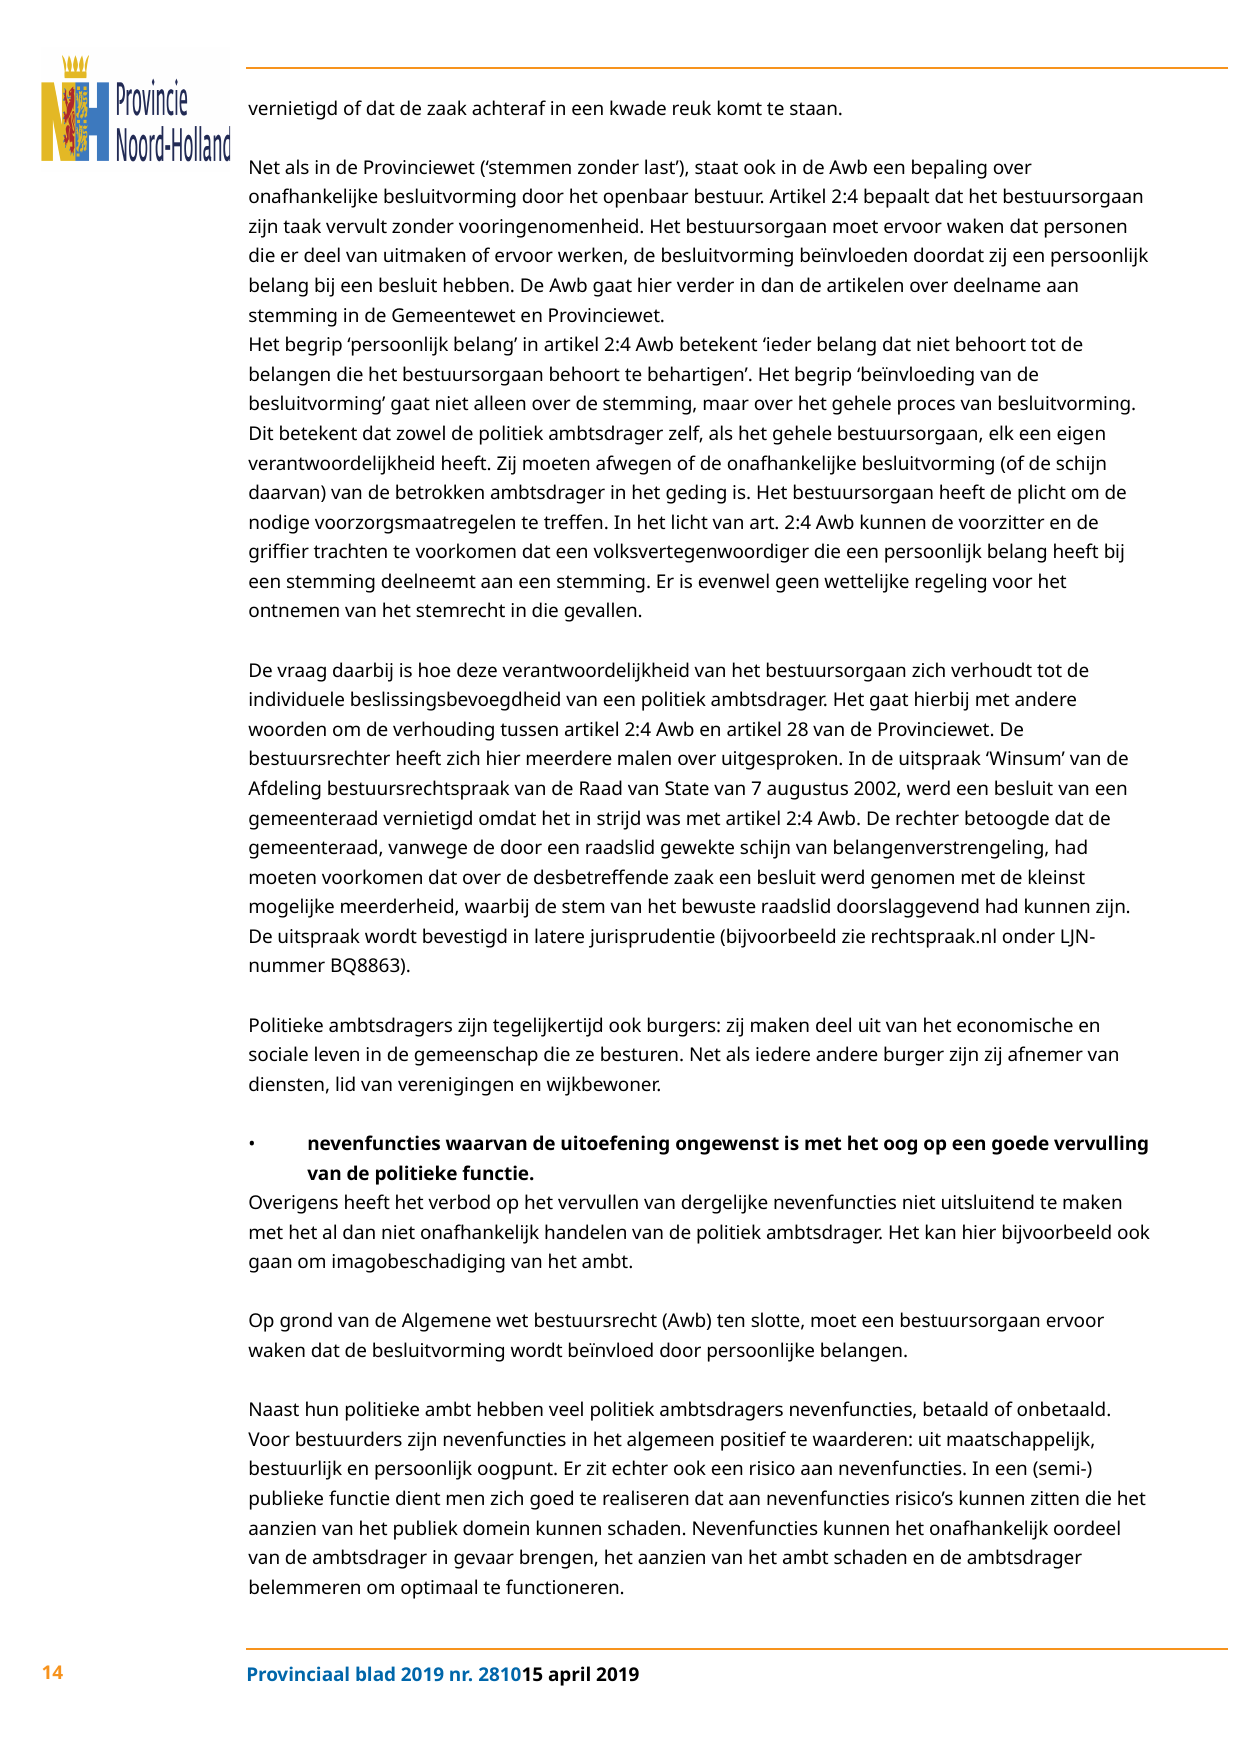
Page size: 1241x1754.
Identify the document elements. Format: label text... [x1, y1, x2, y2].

list nevenfuncties waarvan de uitoefening ongewenst is met het oog op een goede vervulling van de politieke functie. [248, 1130, 1152, 1186]
picture [41, 47, 231, 172]
text Overigens heeft het verbod op het vervullen van dergelijke nevenfuncties niet uitsluitend te maken met het al dan niet onafhankelijk handelen van de politiek ambtsdrager. Het kan hier bijvoorbeeld ook gaan om imagobeschadiging van het ambt. [248, 1189, 1152, 1274]
text Politieke ambtsdragers zijn tegelijkertijd ook burgers: zij maken deel uit van het economische en sociale leven in de gemeenschap die ze besturen. Net als iedere andere burger zijn zij afnemer van diensten, lid van verenigingen en wijkbewoner. [248, 1012, 1152, 1097]
text De vraag daarbij is hoe deze verantwoordelijkheid van het bestuursorgaan zich verhoudt tot de individuele beslissingsbevoegdheid van een politiek ambtsdrager. Het gaat hierbij met andere woorden om de verhouding tussen artikel 2:4 Awb en artikel 28 van de Provinciewet. De bestuursrechter heeft zich hier meerdere malen over uitgesproken. In de uitspraak ‘Winsum’ van de Afdeling bestuursrechtspraak van de Raad van State van 7 augustus 2002, werd een besluit van een gemeenteraad vernietigd omdat het in strijd was met artikel 2:4 Awb. De rechter betoogde dat de gemeenteraad, vanwege de door een raadslid gewekte schijn van belangenverstrengeling, had moeten voorkomen dat over de desbetreffende zaak een besluit werd genomen met de kleinst mogelijke meerderheid, waarbij de stem van het bewuste raadslid doorslaggevend had kunnen zijn. De uitspraak wordt bevestigd in latere jurisprudentie (bijvoorbeeld zie rechtspraak.nl onder LJN-nummer BQ8863). [248, 657, 1152, 978]
text Naast hun politieke ambt hebben veel politiek ambtsdragers nevenfuncties, betaald of onbetaald. Voor bestuurders zijn nevenfuncties in het algemeen positief te waarderen: uit maatschappelijk, bestuurlijk en persoonlijk oogpunt. Er zit echter ook een risico aan nevenfuncties. In een (semi-) publieke functie dient men zich goed te realiseren dat aan nevenfuncties risico’s kunnen zitten die het aanzien van het publiek domein kunnen schaden. Nevenfuncties kunnen het onafhankelijk oordeel van de ambtsdrager in gevaar brengen, het aanzien van het ambt schaden en de ambtsdrager belemmeren om optimaal te functioneren. [248, 1396, 1152, 1600]
text Net als in de Provinciewet (‘stemmen zonder last’), staat ook in de Awb een bepaling over onafhankelijke besluitvorming door het openbaar bestuur. Artikel 2:4 bepaalt dat het bestuursorgaan zijn taak vervult zonder vooringenomenheid. Het bestuursorgaan moet ervoor waken dat personen die er deel van uitmaken of ervoor werken, de besluitvorming beïnvloeden doordat zij een persoonlijk belang bij een besluit hebben. De Awb gaat hier verder in dan de artikelen over deelname aan stemming in de Gemeentewet en Provinciewet. [248, 154, 1152, 328]
text Op grond van de Algemene wet bestuursrecht (Awb) ten slotte, moet een bestuursorgaan ervoor waken dat de besluitvorming wordt beïnvloed door persoonlijke belangen. [248, 1308, 1152, 1363]
text vernietigd of dat de zaak achteraf in een kwade reuk komt te staan. [248, 95, 1152, 121]
text Het begrip ‘persoonlijk belang’ in artikel 2:4 Awb betekent ‘ieder belang dat niet behoort tot de belangen die het bestuursorgaan behoort te behartigen’. Het begrip ‘beïnvloeding van de besluitvorming’ gaat niet alleen over de stemming, maar over het gehele proces van besluitvorming. Dit betekent dat zowel de politiek ambtsdrager zelf, als het gehele bestuursorgaan, elk een eigen verantwoordelijkheid heeft. Zij moeten afwegen of de onafhankelijke besluitvorming (of de schijn daarvan) van de betrokken ambtsdrager in het geding is. Het bestuursorgaan heeft de plicht om de nodige voorzorgsmaatregelen te treffen. In het licht van art. 2:4 Awb kunnen de voorzitter en de griffier trachten te voorkomen dat een volksvertegenwoordiger die een persoonlijk belang heeft bij een stemming deelneemt aan een stemming. Er is evenwel geen wettelijke regeling voor het ontnemen van het stemrecht in die gevallen. [248, 331, 1152, 623]
